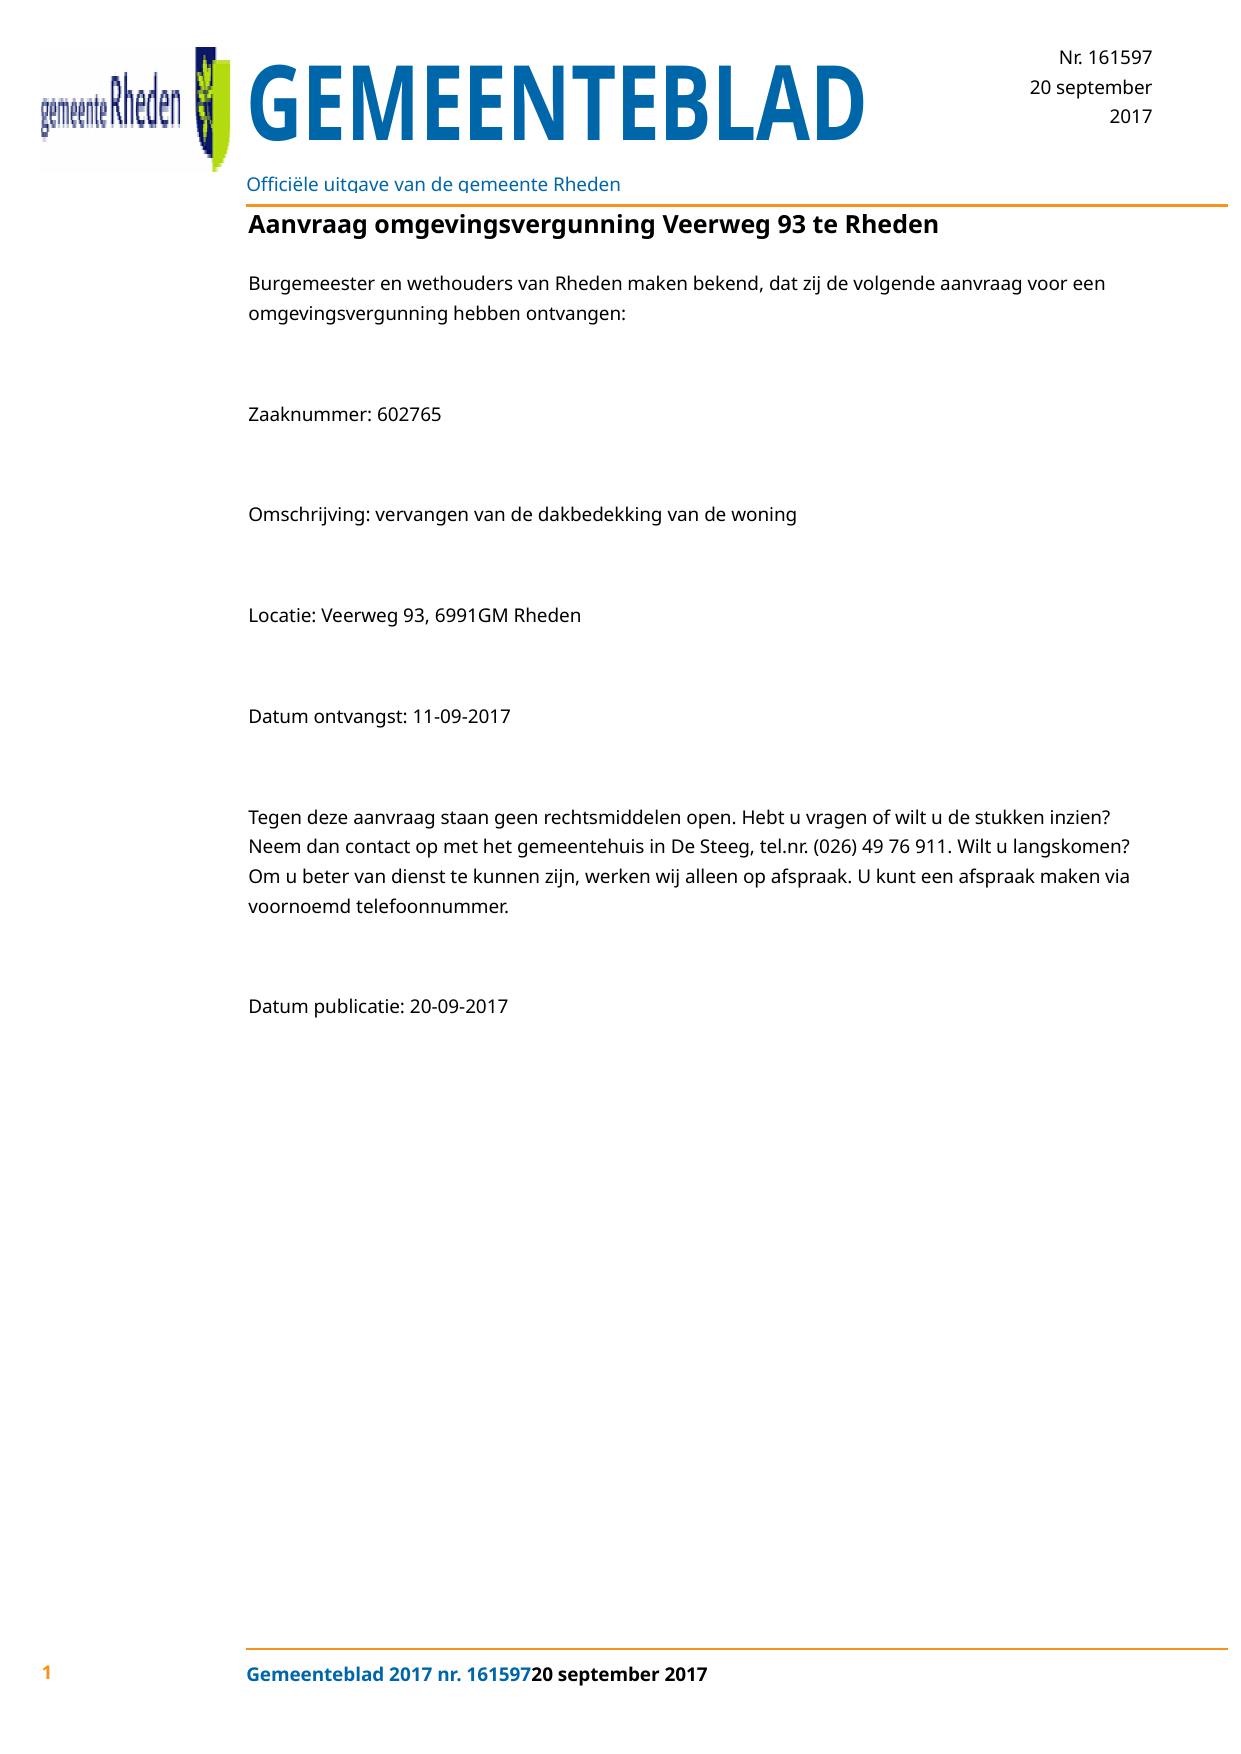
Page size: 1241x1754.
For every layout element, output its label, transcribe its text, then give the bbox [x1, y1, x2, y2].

text Aanvraag omgevingsvergunning Veerweg 93 te Rheden [248, 207, 1152, 241]
text Burgemeester en wethouders van Rheden maken bekend, dat zij de volgende aanvraag voor een omgevingsvergunning hebben ontvangen: [248, 270, 1152, 326]
text Datum publicatie: 20-09-2017 [248, 994, 1152, 1019]
text Datum ontvangst: 11-09-2017 [248, 703, 1152, 729]
text Tegen deze aanvraag staan geen rechtsmiddelen open. Hebt u vragen of wilt u de stukken inzien? Neem dan contact op met het gemeentehuis in De Steeg, tel.nr. (026) 49 76 911. Wilt u langskomen? Om u beter van dienst te kunnen zijn, werken wij alleen op afspraak. U kunt een afspraak maken via voornoemd telefoonnummer. [248, 804, 1152, 918]
text Zaaknummer: 602765 [248, 401, 1152, 426]
text Omschrijving: vervangen van de dakbedekking van de woning [248, 502, 1152, 527]
picture [41, 47, 231, 172]
text Locatie: Veerweg 93, 6991GM Rheden [248, 602, 1152, 628]
